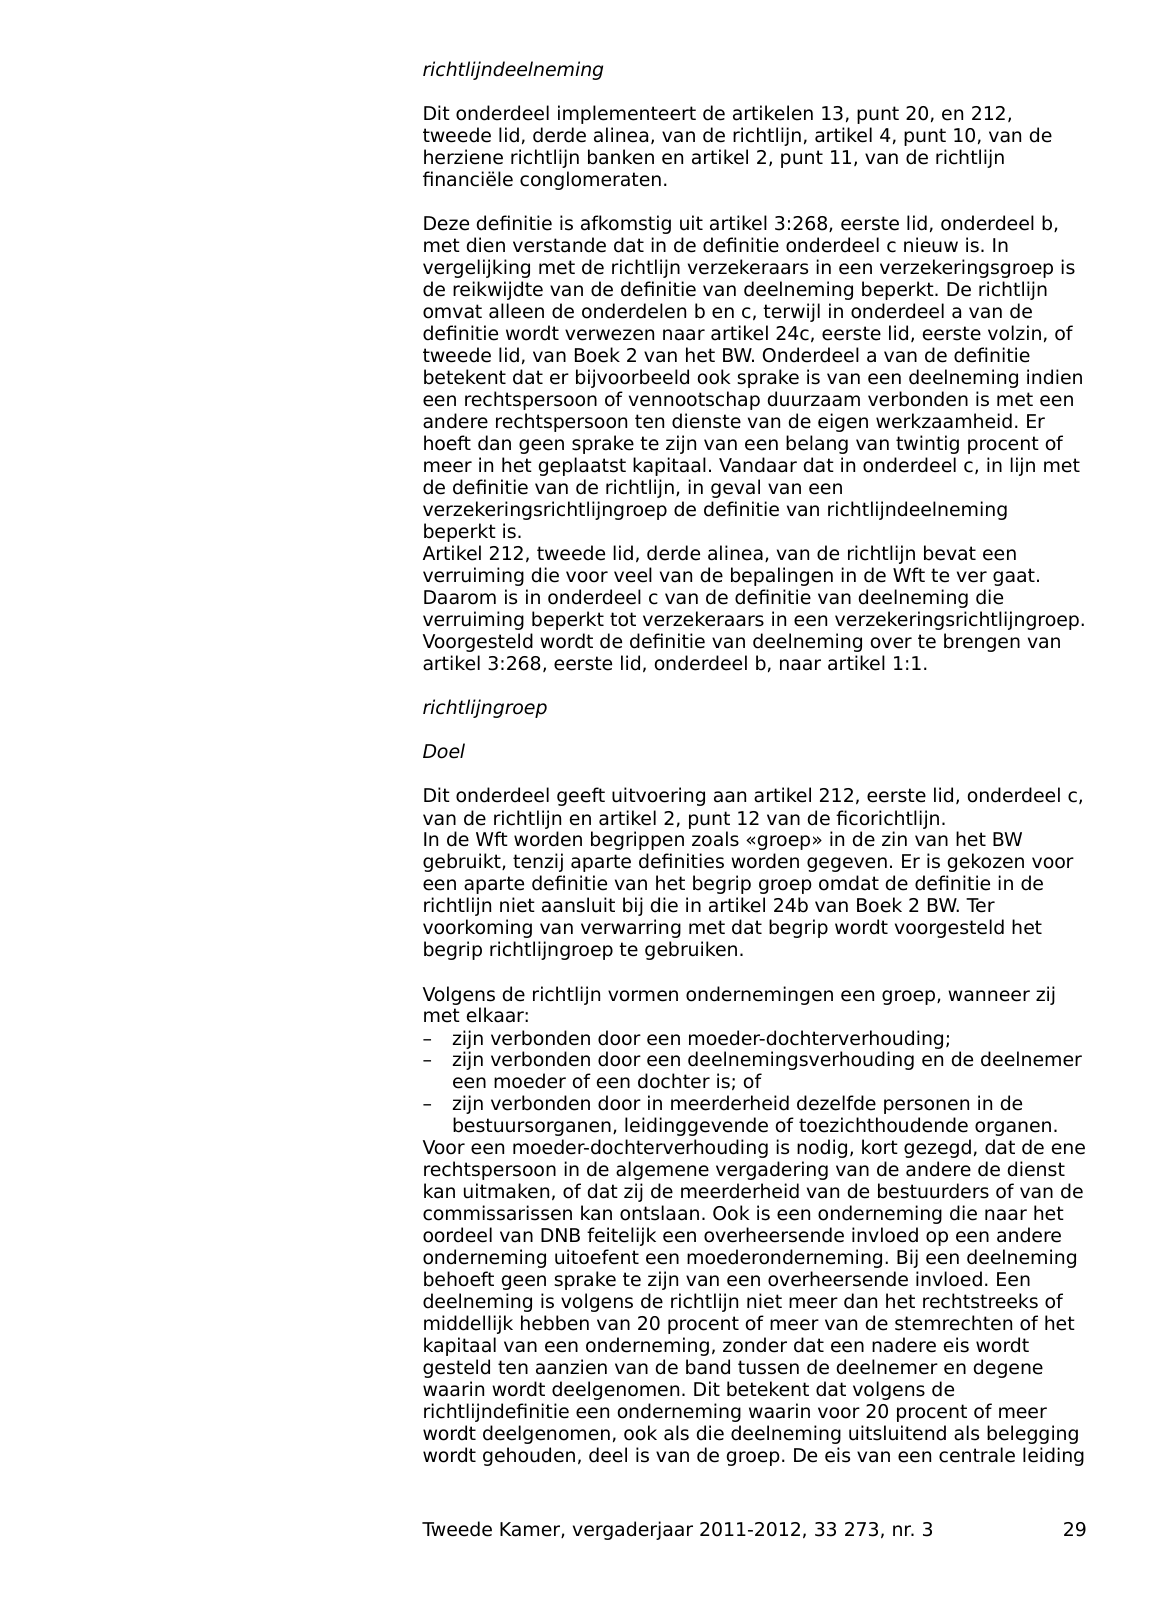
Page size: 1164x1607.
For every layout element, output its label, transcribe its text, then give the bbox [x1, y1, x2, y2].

text Volgens de richtlijn vormen ondernemingen een groep, wanneer zij met elkaar: [422, 983, 1087, 1027]
text – zijn verbonden door een deelnemingsverhouding en de deelnemer een moeder of een dochter is; of [422, 1049, 1087, 1093]
text Dit onderdeel geeft uitvoering aan artikel 212, eerste lid, onderdeel c, van de richtlijn en artikel 2, punt 12 van de ficorichtlijn. [422, 785, 1087, 829]
text Deze definitie is afkomstig uit artikel 3:268, eerste lid, onderdeel b, met dien verstande dat in de definitie onderdeel c nieuw is. In vergelijking met de richtlijn verzekeraars in een verzekeringsgroep is de reikwijdte van de definitie van deelneming beperkt. De richtlijn omvat alleen de onderdelen b en c, terwijl in onderdeel a van de definitie wordt verwezen naar artikel 24c, eerste lid, eerste volzin, of tweede lid, van Boek 2 van het BW. Onderdeel a van de definitie betekent dat er bijvoorbeeld ook sprake is van een deelneming indien een rechtspersoon of vennootschap duurzaam verbonden is met een andere rechtspersoon ten dienste van de eigen werkzaamheid. Er hoeft dan geen sprake te zijn van een belang van twintig procent of meer in het geplaatst kapitaal. Vandaar dat in onderdeel c, in lijn met de definitie van de richtlijn, in geval van een verzekeringsrichtlijngroep de definitie van richtlijndeelneming beperkt is. [422, 213, 1087, 543]
subtitle richtlijndeelneming [422, 59, 1087, 81]
text In de Wft worden begrippen zoals «groep» in de zin van het BW gebruikt, tenzij aparte definities worden gegeven. Er is gekozen voor een aparte definitie van het begrip groep omdat de definitie in de richtlijn niet aansluit bij die in artikel 24b van Boek 2 BW. Ter voorkoming van verwarring met dat begrip wordt voorgesteld het begrip richtlijngroep te gebruiken. [422, 829, 1087, 961]
text – zijn verbonden door een moeder-dochterverhouding; [422, 1027, 1087, 1049]
text Artikel 212, tweede lid, derde alinea, van de richtlijn bevat een verruiming die voor veel van de bepalingen in de Wft te ver gaat. Daarom is in onderdeel c van de definitie van deelneming die verruiming beperkt tot verzekeraars in een verzekeringsrichtlijngroep. [422, 543, 1087, 631]
text Voor een moeder-dochterverhouding is nodig, kort gezegd, dat de ene rechtspersoon in de algemene vergadering van de andere de dienst kan uitmaken, of dat zij de meerderheid van de bestuurders of van de commissarissen kan ontslaan. Ook is een onderneming die naar het oordeel van DNB feitelijk een overheersende invloed op een andere onderneming uitoefent een moederonderneming. Bij een deelneming behoeft geen sprake te zijn van een overheersende invloed. Een deelneming is volgens de richtlijn niet meer dan het rechtstreeks of middellijk hebben van 20 procent of meer van de stemrechten of het kapitaal van een onderneming, zonder dat een nadere eis wordt gesteld ten aanzien van de band tussen de deelnemer en degene waarin wordt deelgenomen. Dit betekent dat volgens de richtlijndefinitie een onderneming waarin voor 20 procent of meer wordt deelgenomen, ook als die deelneming uitsluitend als belegging wordt gehouden, deel is van de groep. De eis van een centrale leiding [422, 1137, 1087, 1467]
subtitle richtlijngroep [422, 697, 1087, 719]
text Voorgesteld wordt de definitie van deelneming over te brengen van artikel 3:268, eerste lid, onderdeel b, naar artikel 1:1. [422, 631, 1087, 675]
text Dit onderdeel implementeert de artikelen 13, punt 20, en 212, tweede lid, derde alinea, van de richtlijn, artikel 4, punt 10, van de herziene richtlijn banken en artikel 2, punt 11, van de richtlijn financiële conglomeraten. [422, 103, 1087, 191]
text – zijn verbonden door in meerderheid dezelfde personen in de bestuursorganen, leidinggevende of toezichthoudende organen. [422, 1093, 1087, 1137]
subtitle Doel [422, 741, 1087, 763]
